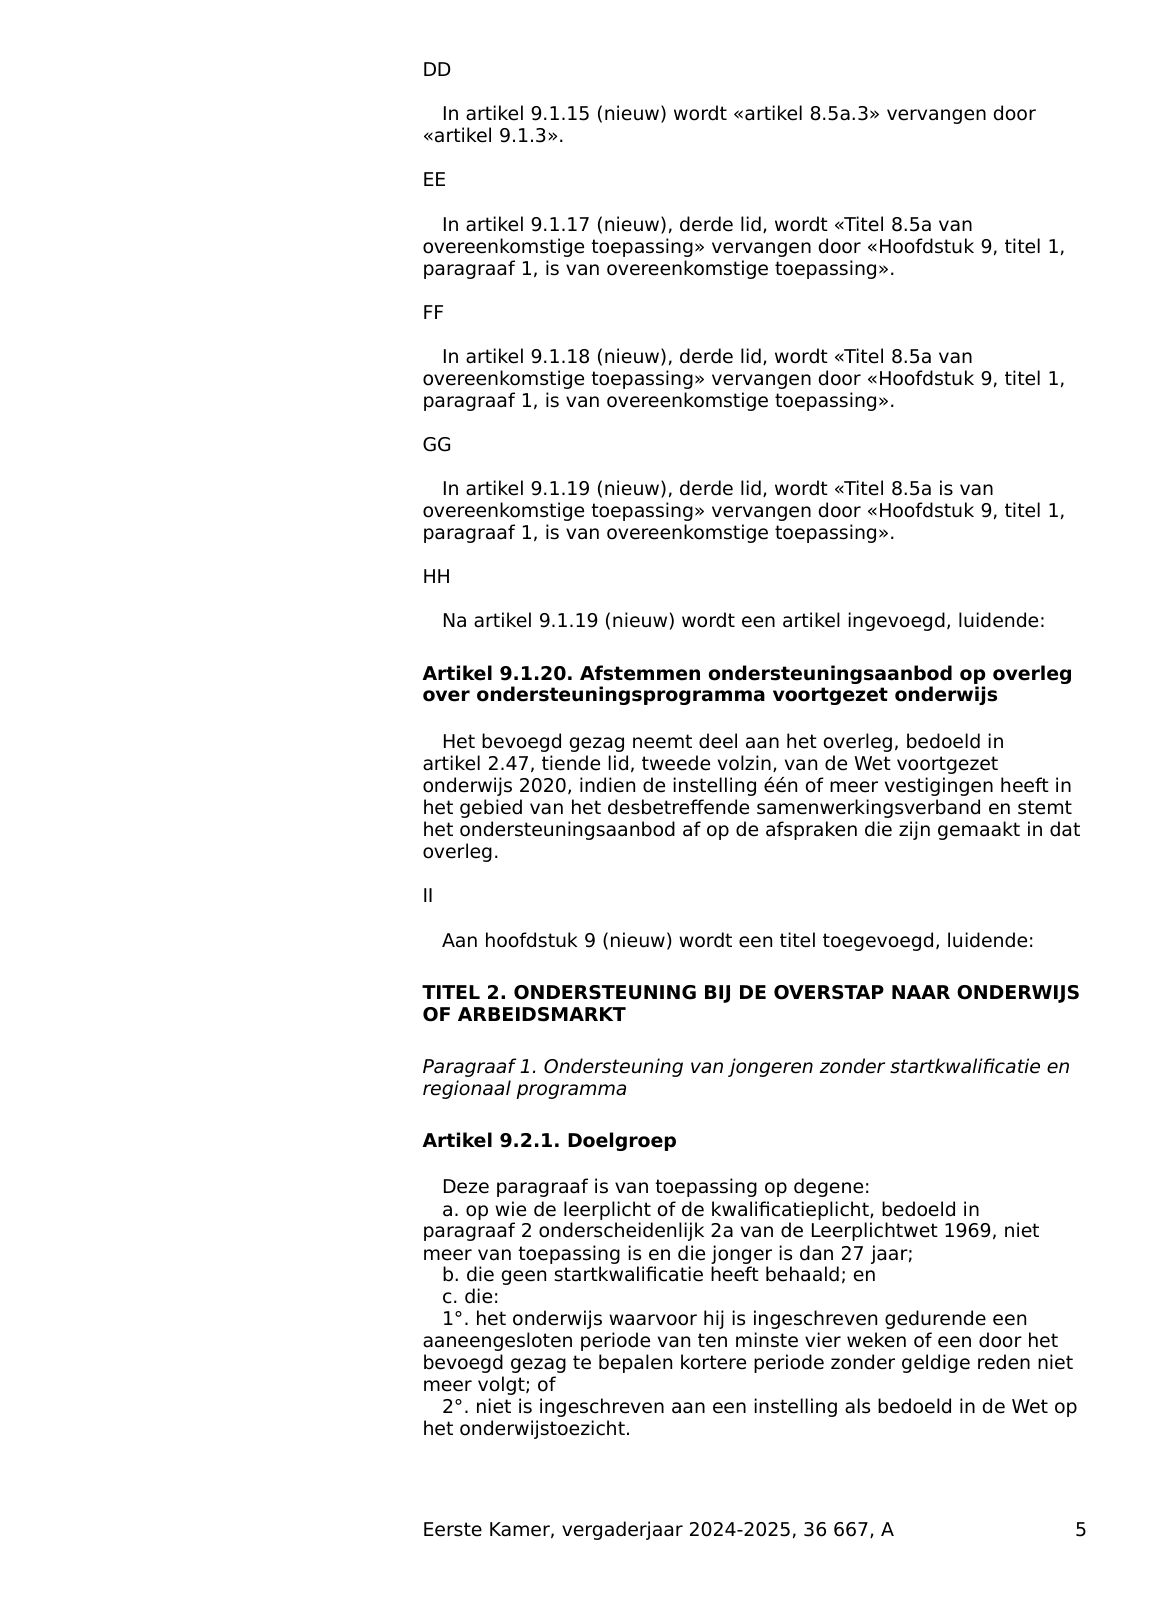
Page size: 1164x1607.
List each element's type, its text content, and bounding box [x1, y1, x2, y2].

text Het bevoegd gezag neemt deel aan het overleg, bedoeld in artikel 2.47, tiende lid, tweede volzin, van de Wet voortgezet onderwijs 2020, indien de instelling één of meer vestigingen heeft in het gebied van het desbetreffende samenwerkingsverband en stemt het ondersteuningsaanbod af op de afspraken die zijn gemaakt in dat overleg. [422, 731, 1087, 863]
text In artikel 9.1.19 (nieuw), derde lid, wordt «Titel 8.5a is van overeenkomstige toepassing» vervangen door «Hoofdstuk 9, titel 1, paragraaf 1, is van overeenkomstige toepassing». [422, 478, 1087, 544]
text FF [422, 302, 1087, 324]
text a. op wie de leerplicht of de kwalificatieplicht, bedoeld in paragraaf 2 onderscheidenlijk 2a van de Leerplichtwet 1969, niet meer van toepassing is en die jonger is dan 27 jaar; [422, 1198, 1087, 1264]
text In artikel 9.1.18 (nieuw), derde lid, wordt «Titel 8.5a van overeenkomstige toepassing» vervangen door «Hoofdstuk 9, titel 1, paragraaf 1, is van overeenkomstige toepassing». [422, 346, 1087, 412]
text II [422, 885, 1087, 907]
text 1°. het onderwijs waarvoor hij is ingeschreven gedurende een aaneengesloten periode van ten minste vier weken of een door het bevoegd gezag te bepalen kortere periode zonder geldige reden niet meer volgt; of [422, 1308, 1087, 1396]
text EE [422, 169, 1087, 191]
text Aan hoofdstuk 9 (nieuw) wordt een titel toegevoegd, luidende: [422, 929, 1087, 952]
text In artikel 9.1.17 (nieuw), derde lid, wordt «Titel 8.5a van overeenkomstige toepassing» vervangen door «Hoofdstuk 9, titel 1, paragraaf 1, is van overeenkomstige toepassing». [422, 213, 1087, 279]
text 2°. niet is ingeschreven aan een instelling als bedoeld in de Wet op het onderwijstoezicht. [422, 1396, 1087, 1440]
text DD [422, 59, 1087, 81]
text HH [422, 566, 1087, 588]
text In artikel 9.1.15 (nieuw) wordt «artikel 8.5a.3» vervangen door «artikel 9.1.3». [422, 103, 1087, 147]
subtitle Paragraaf 1. Ondersteuning van jongeren zonder startkwalificatie en regionaal programma [422, 1056, 1087, 1099]
subtitle Artikel 9.2.1. Doelgroep [422, 1129, 1087, 1151]
text Na artikel 9.1.19 (nieuw) wordt een artikel ingevoegd, luidende: [422, 610, 1087, 632]
text Deze paragraaf is van toepassing op degene: [422, 1176, 1087, 1198]
text GG [422, 434, 1087, 456]
text c. die: [422, 1286, 1087, 1308]
subtitle Artikel 9.1.20. Afstemmen ondersteuningsaanbod op overleg over ondersteuningsprogramma voortgezet onderwijs [422, 662, 1087, 706]
text b. die geen startkwalificatie heeft behaald; en [422, 1264, 1087, 1286]
subtitle TITEL 2. ONDERSTEUNING BIJ DE OVERSTAP NAAR ONDERWIJS OF ARBEIDSMARKT [422, 982, 1087, 1026]
